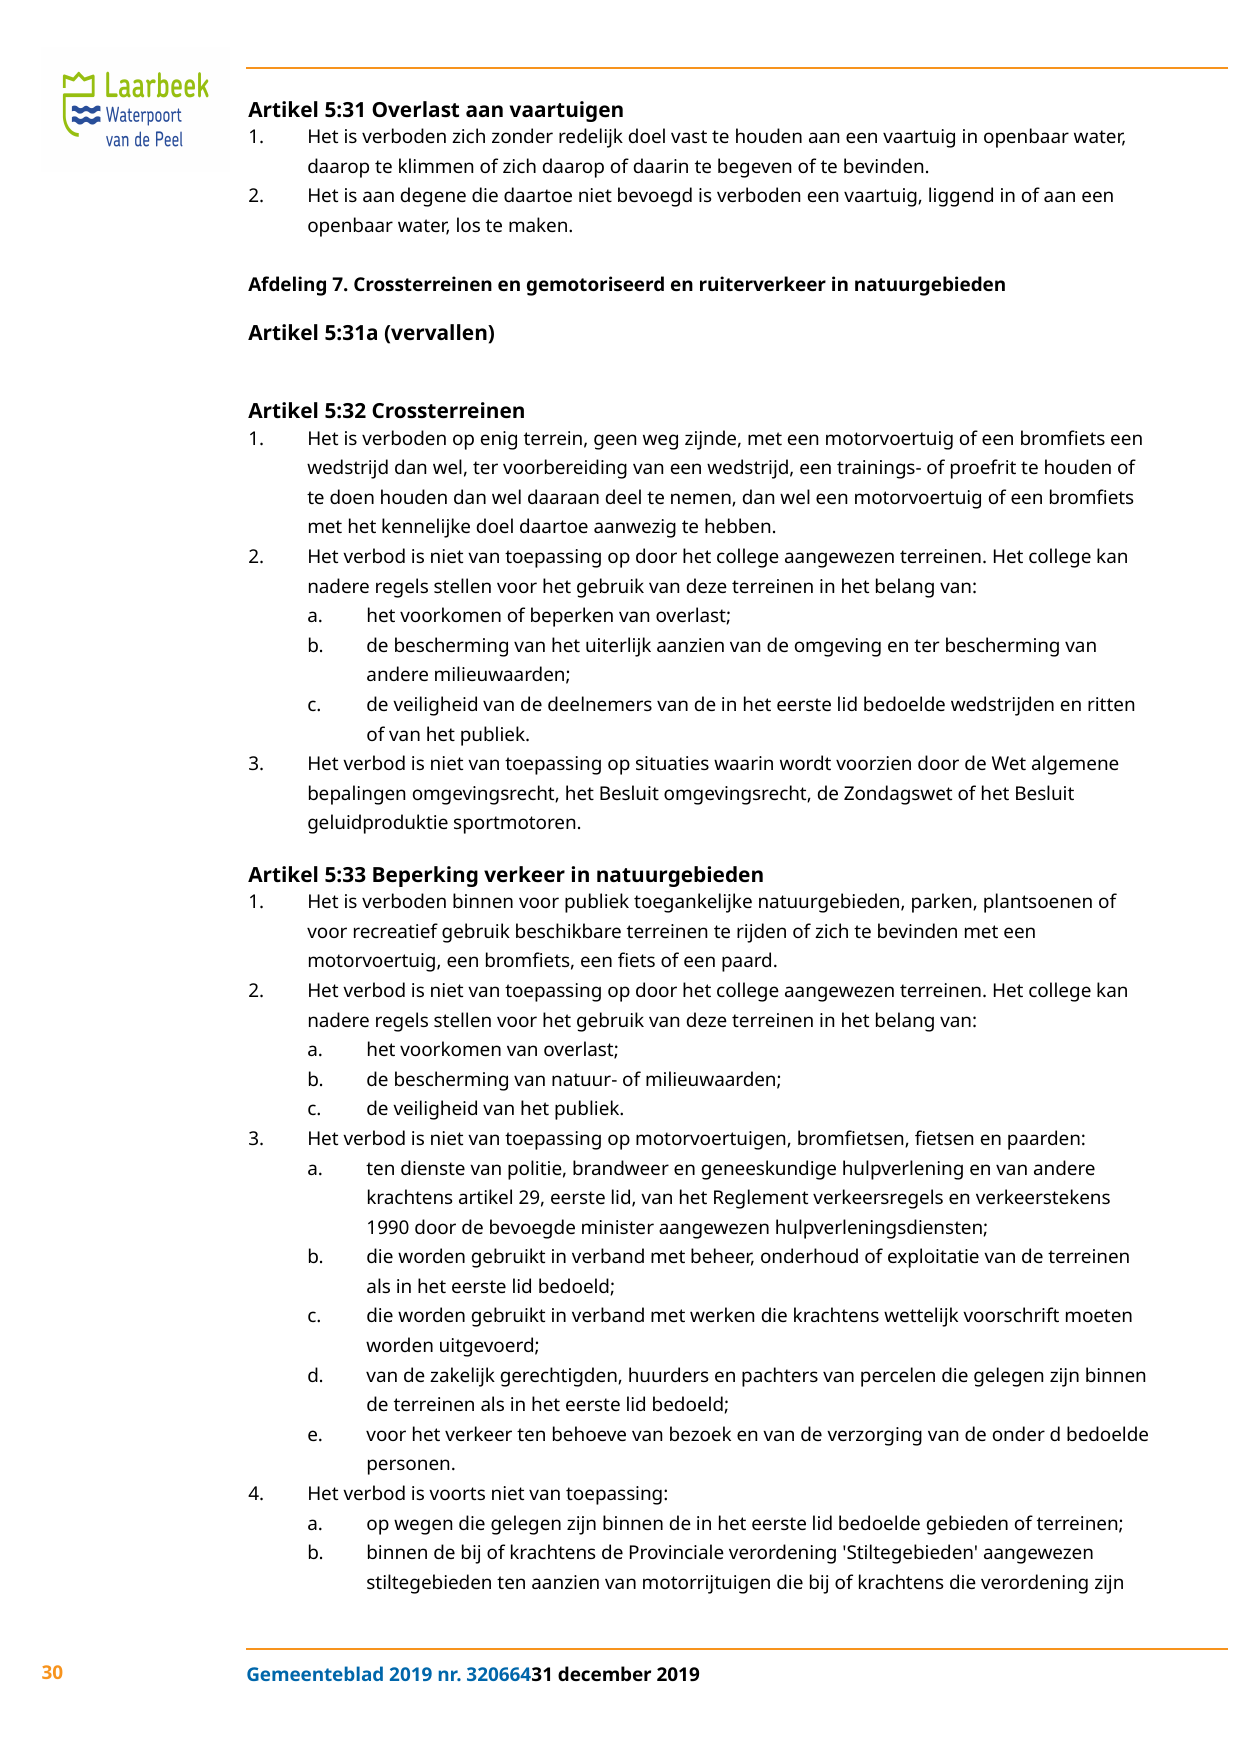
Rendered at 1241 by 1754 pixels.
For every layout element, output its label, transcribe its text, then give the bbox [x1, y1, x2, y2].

list ten dienste van politie, brandweer en geneeskundige hulpverlening en van andere krachtens artikel 29, eerste lid, van het Reglement verkeersregels en verkeerstekens 1990 door de bevoegde minister aangewezen hulpverleningsdiensten; [307, 1155, 1152, 1239]
list van de zakelijk gerechtigden, huurders en pachters van percelen die gelegen zijn binnen de terreinen als in het eerste lid bedoeld; [307, 1362, 1152, 1417]
text Artikel 5:32 Crossterreinen [248, 397, 1152, 425]
list de veiligheid van het publiek. [307, 1096, 1152, 1121]
picture [41, 47, 231, 172]
list Het is verboden binnen voor publiek toegankelijke natuurgebieden, parken, plantsoenen of voor recreatief gebruik beschikbare terreinen te rijden of zich te bevinden met een motorvoertuig, een bromfiets, een fiets of een paard. [248, 888, 1152, 973]
list Het is verboden zich zonder redelijk doel vast te houden aan een vaartuig in openbaar water, daarop te klimmen of zich daarop of daarin te begeven of te bevinden. [248, 123, 1152, 178]
list het voorkomen of beperken van overlast; [307, 602, 1152, 628]
list Het is verboden op enig terrein, geen weg zijnde, met een motorvoertuig of een bromfiets een wedstrijd dan wel, ter voorbereiding van een wedstrijd, een trainings- of proefrit te houden of te doen houden dan wel daaraan deel te nemen, dan wel een motorvoertuig of een bromfiets met het kennelijke doel daartoe aanwezig te hebben. [248, 425, 1152, 539]
list voor het verkeer ten behoeve van bezoek en van de verzorging van de onder d bedoelde personen. [307, 1421, 1152, 1476]
list Het verbod is niet van toepassing op situaties waarin wordt voorzien door de Wet algemene bepalingen omgevingsrecht, het Besluit omgevingsrecht, de Zondagswet of het Besluit geluidproduktie sportmotoren. [248, 750, 1152, 835]
list Het verbod is niet van toepassing op door het college aangewezen terreinen. Het college kan nadere regels stellen voor het gebruik van deze terreinen in het belang van: [248, 543, 1152, 599]
list de bescherming van het uiterlijk aanzien van de omgeving en ter bescherming van andere milieuwaarden; [307, 632, 1152, 687]
list Het verbod is niet van toepassing op motorvoertuigen, bromfietsen, fietsen en paarden: [248, 1125, 1152, 1151]
list binnen de bij of krachtens de Provinciale verordening 'Stiltegebieden' aangewezen stiltegebieden ten aanzien van motorrijtuigen die bij of krachtens die verordening zijn [307, 1539, 1152, 1594]
list Het verbod is voorts niet van toepassing: [248, 1480, 1152, 1506]
text Artikel 5:33 Beperking verkeer in natuurgebieden [248, 860, 1152, 888]
list die worden gebruikt in verband met werken die krachtens wettelijk voorschrift moeten worden uitgevoerd; [307, 1303, 1152, 1358]
list de bescherming van natuur- of milieuwaarden; [307, 1066, 1152, 1092]
list die worden gebruikt in verband met beheer, onderhoud of exploitatie van de terreinen als in het eerste lid bedoeld; [307, 1243, 1152, 1299]
text Artikel 5:31 Overlast aan vaartuigen [248, 95, 1152, 123]
list Het is aan degene die daartoe niet bevoegd is verboden een vaartuig, liggend in of aan een openbaar water, los te maken. [248, 182, 1152, 238]
text Afdeling 7. Crossterreinen en gemotoriseerd en ruiterverkeer in natuurgebieden [248, 271, 1152, 297]
list het voorkomen van overlast; [307, 1036, 1152, 1062]
list Het verbod is niet van toepassing op door het college aangewezen terreinen. Het college kan nadere regels stellen voor het gebruik van deze terreinen in het belang van: [248, 977, 1152, 1032]
list op wegen die gelegen zijn binnen de in het eerste lid bedoelde gebieden of terreinen; [307, 1510, 1152, 1535]
list de veiligheid van de deelnemers van de in het eerste lid bedoelde wedstrijden en ritten of van het publiek. [307, 691, 1152, 747]
text Artikel 5:31a (vervallen) [248, 318, 1152, 346]
